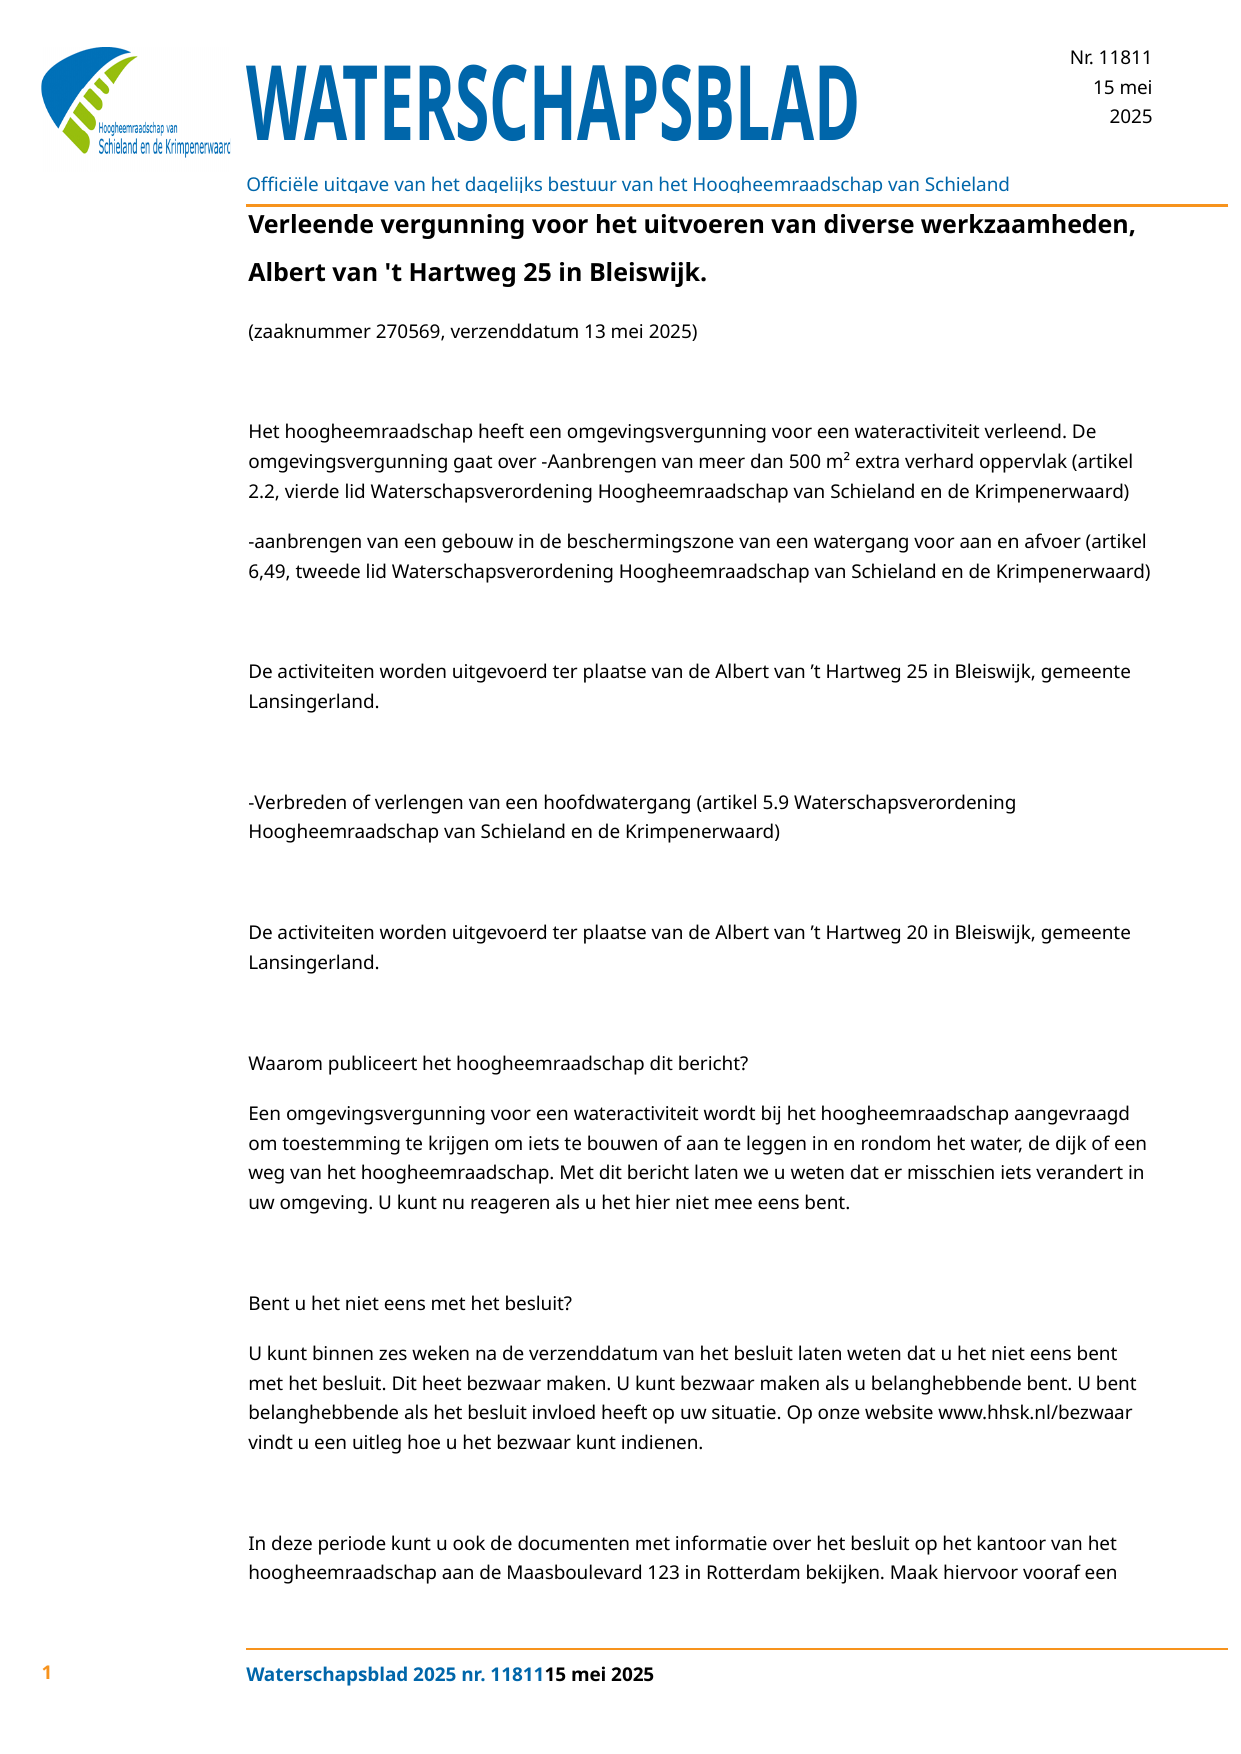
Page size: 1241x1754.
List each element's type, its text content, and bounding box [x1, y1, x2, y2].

text -aanbrengen van een gebouw in de beschermingszone van een watergang voor aan en afvoer (artikel 6,49, tweede lid Waterschapsverordening Hoogheemraadschap van Schieland en de Krimpenerwaard) [248, 528, 1152, 584]
text Waarom publiceert het hoogheemraadschap dit bericht? [248, 1050, 1152, 1076]
text Het hoogheemraadschap heeft een omgevingsvergunning voor een wateractiviteit verleend. De omgevingsvergunning gaat over -Aanbrengen van meer dan 500 m² extra verhard oppervlak (artikel 2.2, vierde lid Waterschapsverordening Hoogheemraadschap van Schieland en de Krimpenerwaard) [248, 419, 1152, 504]
text De activiteiten worden uitgevoerd ter plaatse van de Albert van ’t Hartweg 20 in Bleiswijk, gemeente Lansingerland. [248, 919, 1152, 975]
text Verleende vergunning voor het uitvoeren van diverse werkzaamheden, Albert van 't Hartweg 25 in Bleiswijk. [248, 207, 1152, 288]
text De activiteiten worden uitgevoerd ter plaatse van de Albert van ’t Hartweg 25 in Bleiswijk, gemeente Lansingerland. [248, 659, 1152, 714]
text -Verbreden of verlengen van een hoofdwatergang (artikel 5.9 Waterschapsverordening Hoogheemraadschap van Schieland en de Krimpenerwaard) [248, 789, 1152, 844]
text (zaaknummer 270569, verzenddatum 13 mei 2025) [248, 318, 1152, 344]
text In deze periode kunt u ook de documenten met informatie over het besluit op het kantoor van het hoogheemraadschap aan de Maasboulevard 123 in Rotterdam bekijken. Maak hiervoor vooraf een [248, 1530, 1152, 1585]
text Bent u het niet eens met het besluit? [248, 1290, 1152, 1316]
picture [41, 47, 231, 172]
text U kunt binnen zes weken na de verzenddatum van het besluit laten weten dat u het niet eens bent met het besluit. Dit heet bezwaar maken. U kunt bezwaar maken als u belanghebbende bent. U bent belanghebbende als het besluit invloed heeft op uw situatie. Op onze website www.hhsk.nl/bezwaar vindt u een uitleg hoe u het bezwaar kunt indienen. [248, 1340, 1152, 1455]
text Een omgevingsvergunning voor een wateractiviteit wordt bij het hoogheemraadschap aangevraagd om toestemming te krijgen om iets te bouwen of aan te leggen in en rondom het water, de dijk of een weg van het hoogheemraadschap. Met dit bericht laten we u weten dat er misschien iets verandert in uw omgeving. U kunt nu reageren als u het hier niet mee eens bent. [248, 1100, 1152, 1215]
